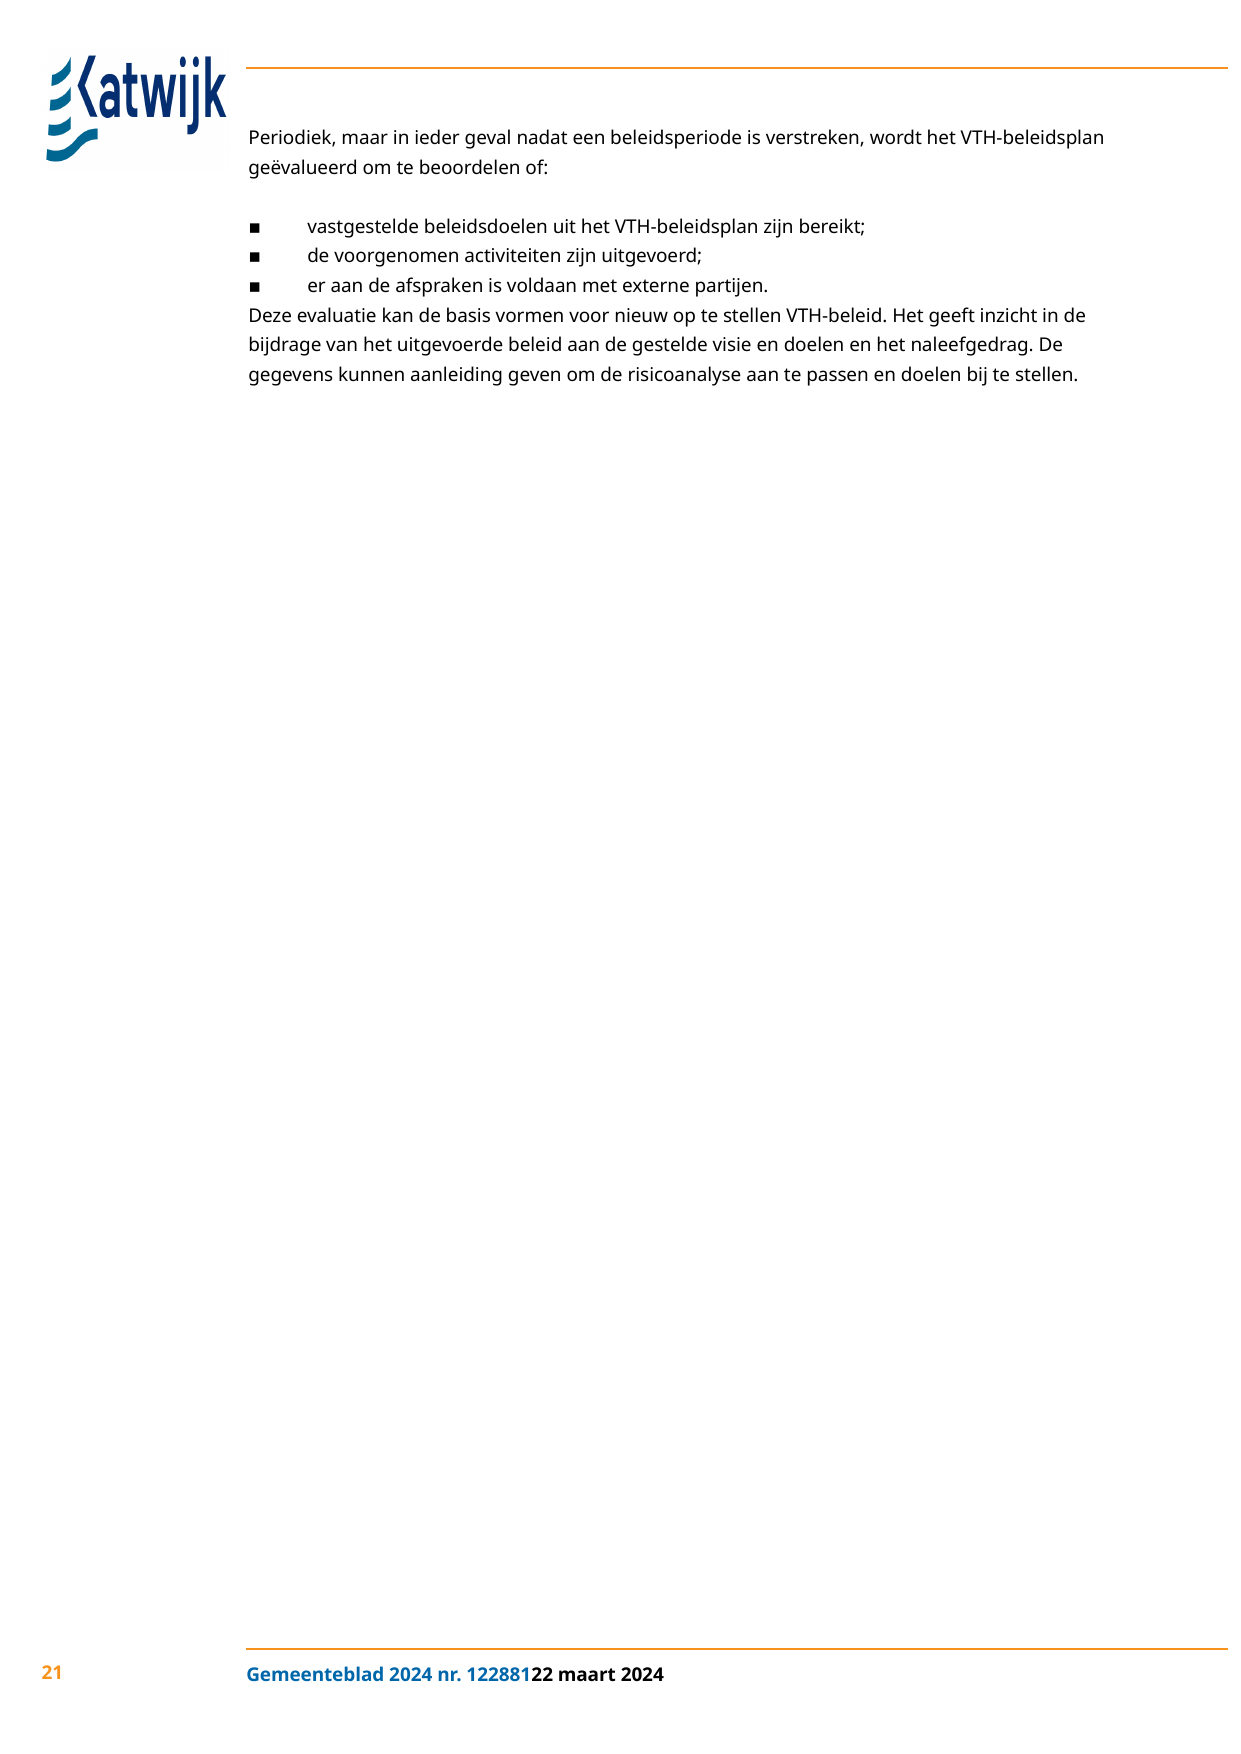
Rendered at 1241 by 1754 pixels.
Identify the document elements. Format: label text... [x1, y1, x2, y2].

picture [41, 47, 231, 172]
text Deze evaluatie kan de basis vormen voor nieuw op te stellen VTH-beleid. Het geeft inzicht in de bijdrage van het uitgevoerde beleid aan de gestelde visie en doelen en het naleefgedrag. De gegevens kunnen aanleiding geven om de risicoanalyse aan te passen en doelen bij te stellen. [248, 302, 1152, 387]
list vastgestelde beleidsdoelen uit het VTH-beleidsplan zijn bereikt; [248, 213, 1152, 239]
text Periodiek, maar in ieder geval nadat een beleidsperiode is verstreken, wordt het VTH-beleidsplan geëvalueerd om te beoordelen of: [248, 124, 1152, 180]
list er aan de afspraken is voldaan met externe partijen. [248, 272, 1152, 298]
list de voorgenomen activiteiten zijn uitgevoerd; [248, 243, 1152, 268]
